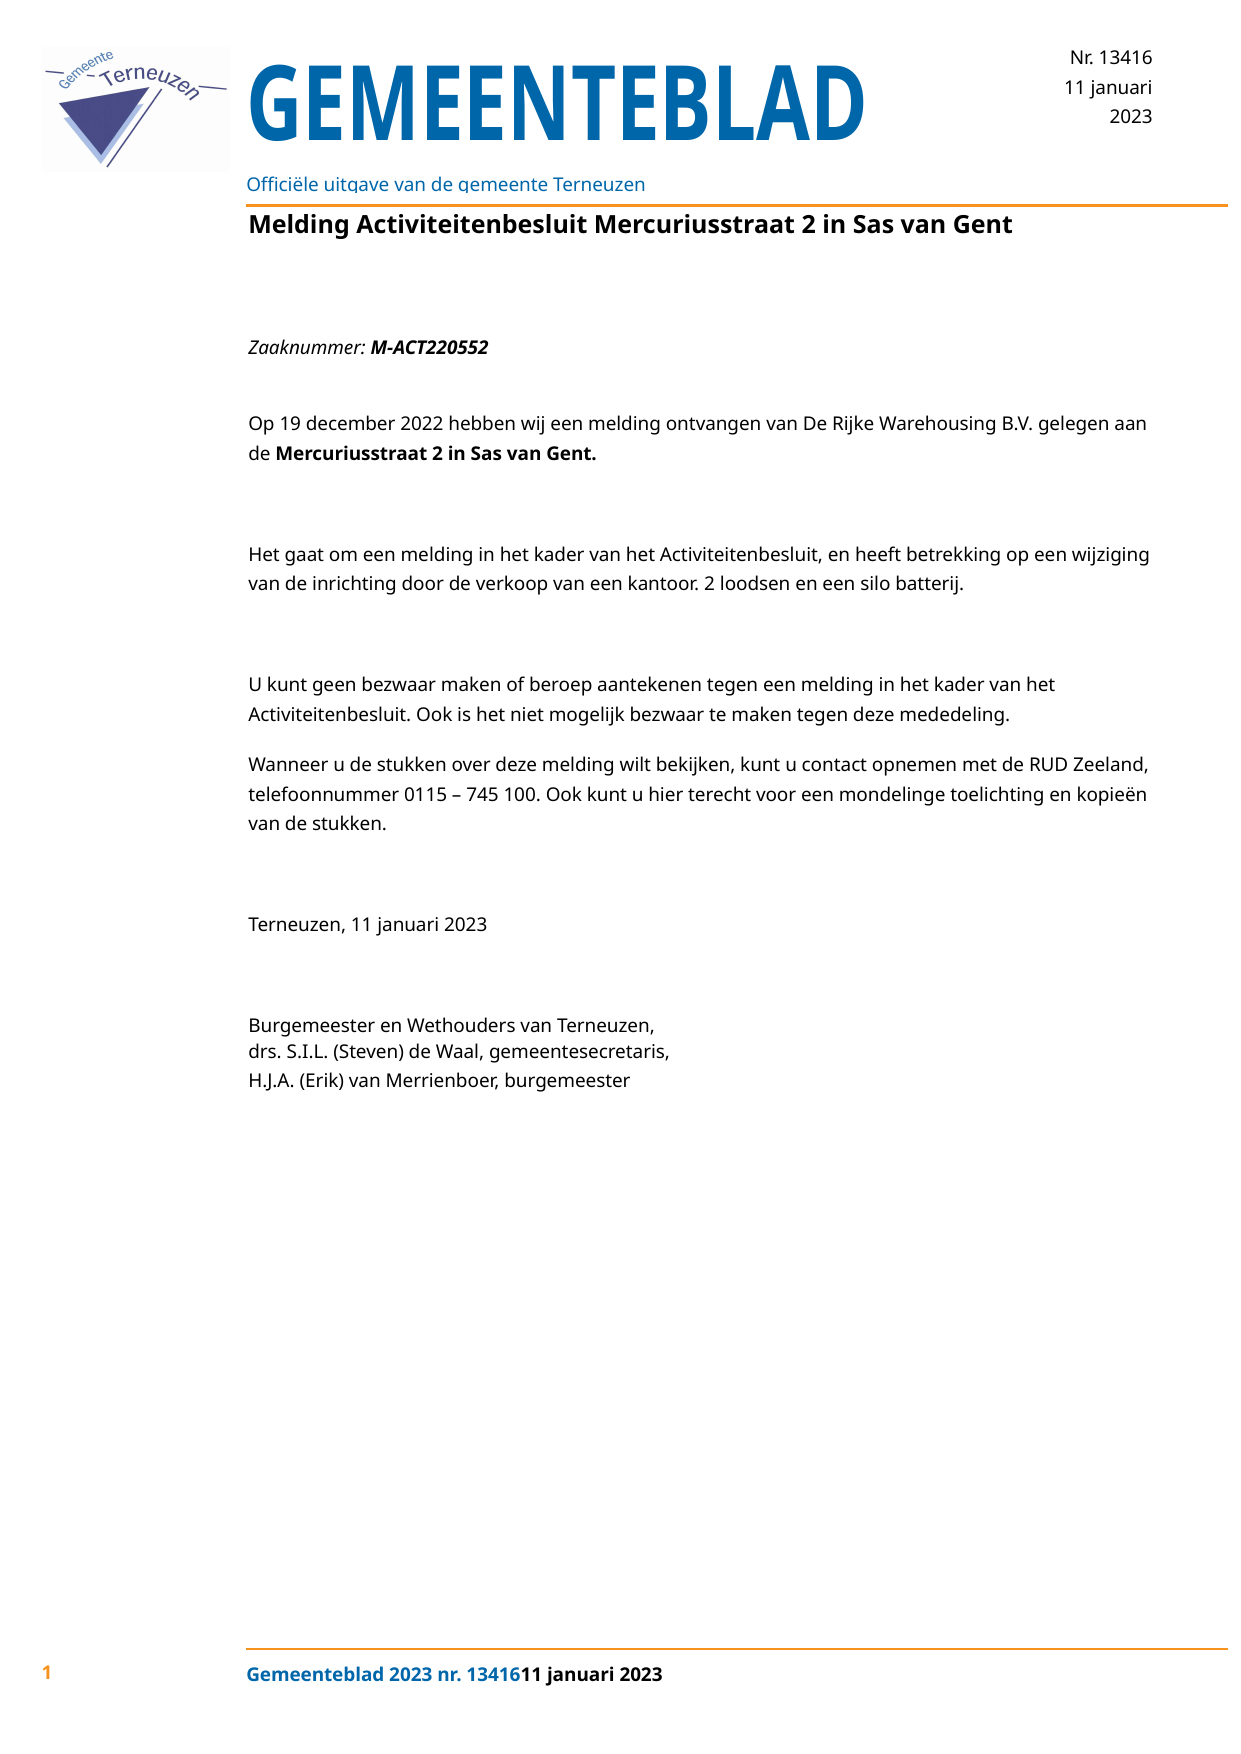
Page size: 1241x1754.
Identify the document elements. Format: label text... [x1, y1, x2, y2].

table_cell [700, 1123, 1152, 1148]
table_header Burgemeester en Wethouders van Terneuzen, [248, 1012, 1152, 1038]
table_cell [248, 1149, 1152, 1174]
table_cell [700, 1174, 1152, 1200]
text Melding Activiteitenbesluit Mercuriusstraat 2 in Sas van Gent [248, 207, 1152, 241]
picture [41, 47, 231, 172]
text Zaaknummer: M-ACT220552 [248, 334, 1152, 360]
text Terneuzen, 11 januari 2023 [248, 911, 1152, 937]
text Wanneer u de stukken over deze melding wilt bekijken, kunt u contact opnemen met de RUD Zeeland, telefoonnummer 0115 – 745 100. Ook kunt u hier terecht voor een mondelinge toelichting en kopieën van de stukken. [248, 751, 1152, 836]
table_cell [248, 1174, 700, 1200]
table_cell [700, 1038, 1152, 1123]
text U kunt geen bezwaar maken of beroep aantekenen tegen een melding in het kader van het Activiteitenbesluit. Ook is het niet mogelijk bezwaar te maken tegen deze mededeling. [248, 671, 1152, 727]
table_cell drs. S.I.L. (Steven) de Waal, gemeentesecretaris, H.J.A. (Erik) van Merrienboer, burgemeester [248, 1038, 700, 1123]
text Het gaat om een melding in het kader van het Activiteitenbesluit, en heeft betrekking op een wijziging van de inrichting door de verkoop van een kantoor. 2 loodsen en een silo batterij. [248, 541, 1152, 596]
table_cell [248, 1123, 700, 1148]
text Op 19 december 2022 hebben wij een melding ontvangen van De Rijke Warehousing B.V. gelegen aan de Mercuriusstraat 2 in Sas van Gent. [248, 410, 1152, 466]
